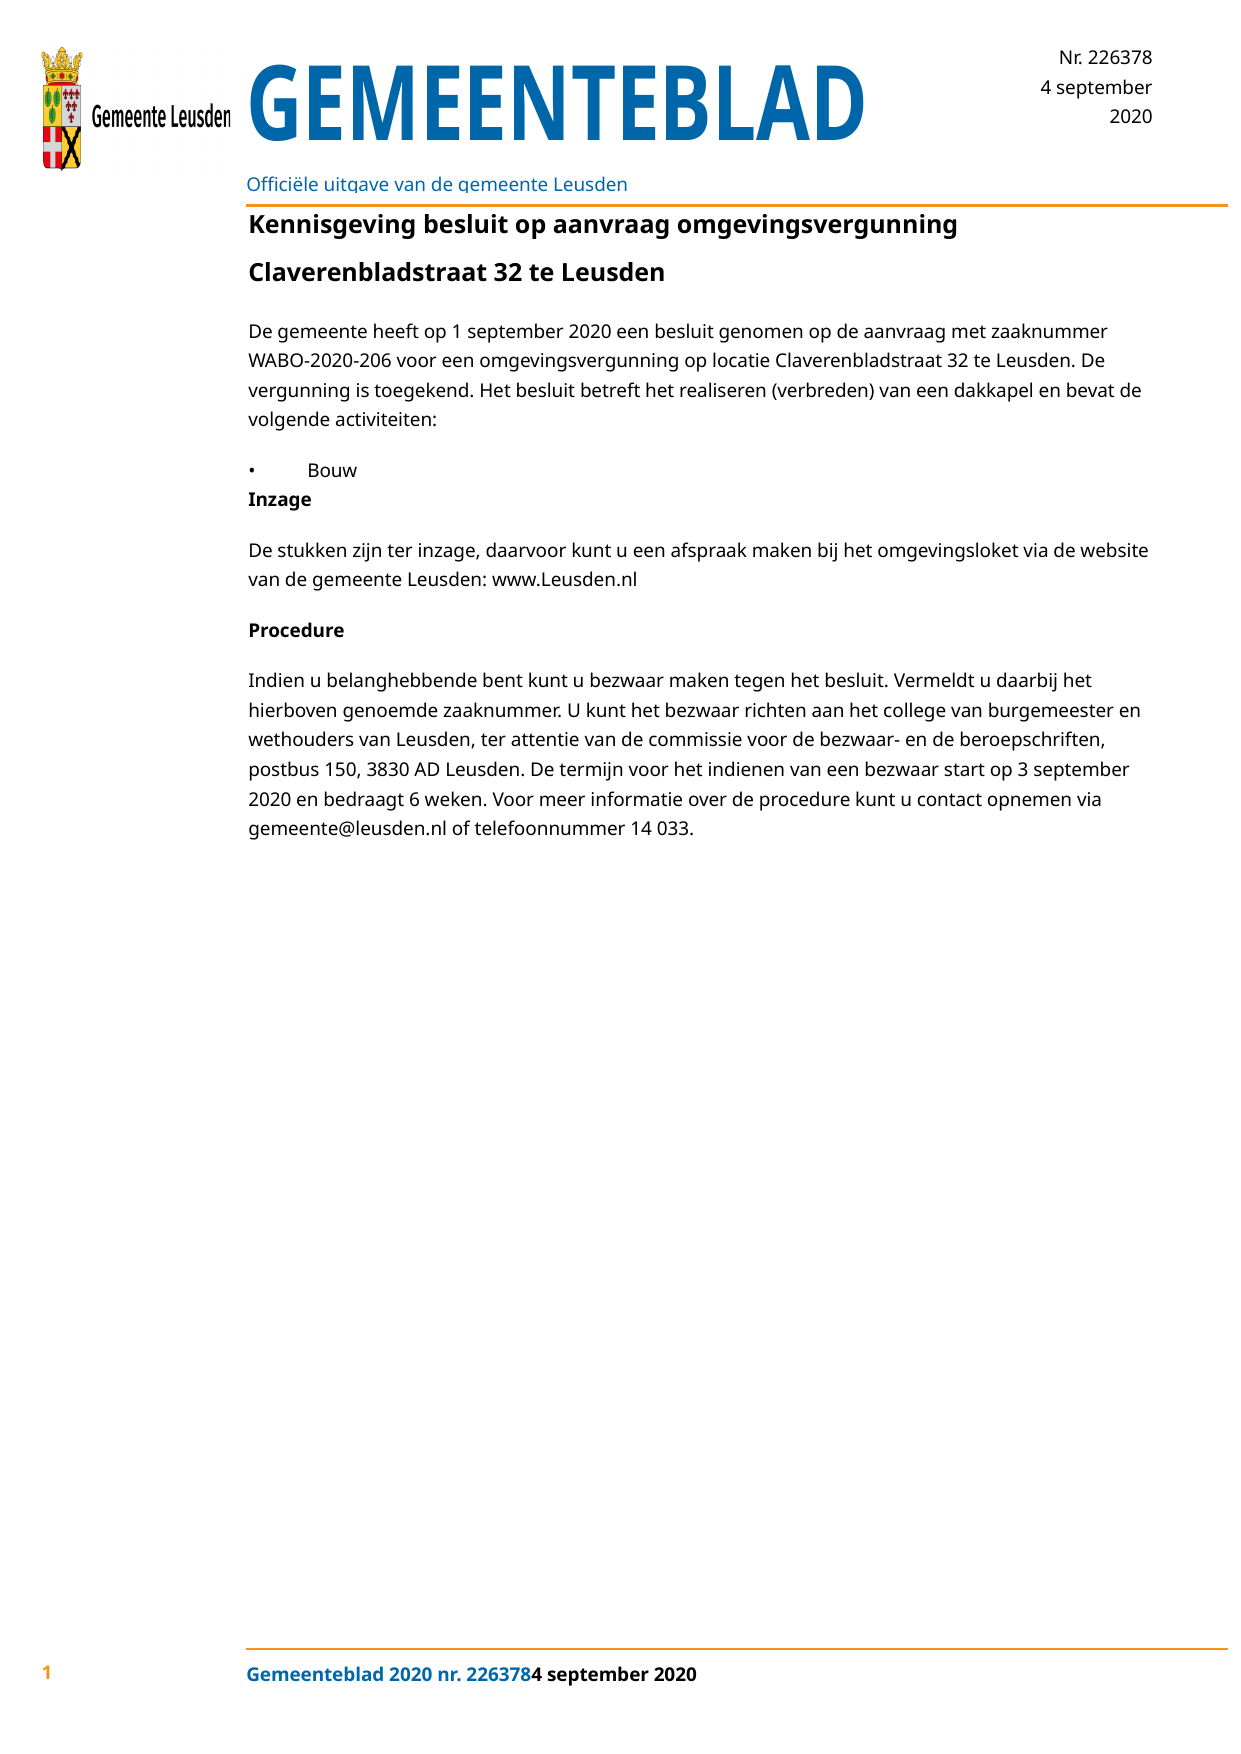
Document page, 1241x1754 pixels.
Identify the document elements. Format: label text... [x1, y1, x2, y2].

text Kennisgeving besluit op aanvraag omgevingsvergunning Claverenbladstraat 32 te Leusden [248, 207, 1152, 288]
text Inzage [248, 487, 1152, 512]
text Procedure [248, 617, 1152, 643]
text De gemeente heeft op 1 september 2020 een besluit genomen op de aanvraag met zaaknummer WABO-2020-206 voor een omgevingsvergunning op locatie Claverenbladstraat 32 te Leusden. De vergunning is toegekend. Het besluit betreft het realiseren (verbreden) van een dakkapel en bevat de volgende activiteiten: [248, 318, 1152, 432]
text De stukken zijn ter inzage, daarvoor kunt u een afspraak maken bij het omgevingsloket via de website van de gemeente Leusden: www.Leusden.nl [248, 537, 1152, 592]
picture [41, 47, 231, 172]
list Bouw [248, 457, 1152, 483]
text Indien u belanghebbende bent kunt u bezwaar maken tegen het besluit. Vermeldt u daarbij het hierboven genoemde zaaknummer. U kunt het bezwaar richten aan het college van burgemeester en wethouders van Leusden, ter attentie van de commissie voor de bezwaar- en de beroepschriften, postbus 150, 3830 AD Leusden. De termijn voor het indienen van een bezwaar start op 3 september 2020 en bedraagt 6 weken. Voor meer informatie over de procedure kunt u contact opnemen via gemeente@leusden.nl of telefoonnummer 14 033. [248, 667, 1152, 841]
